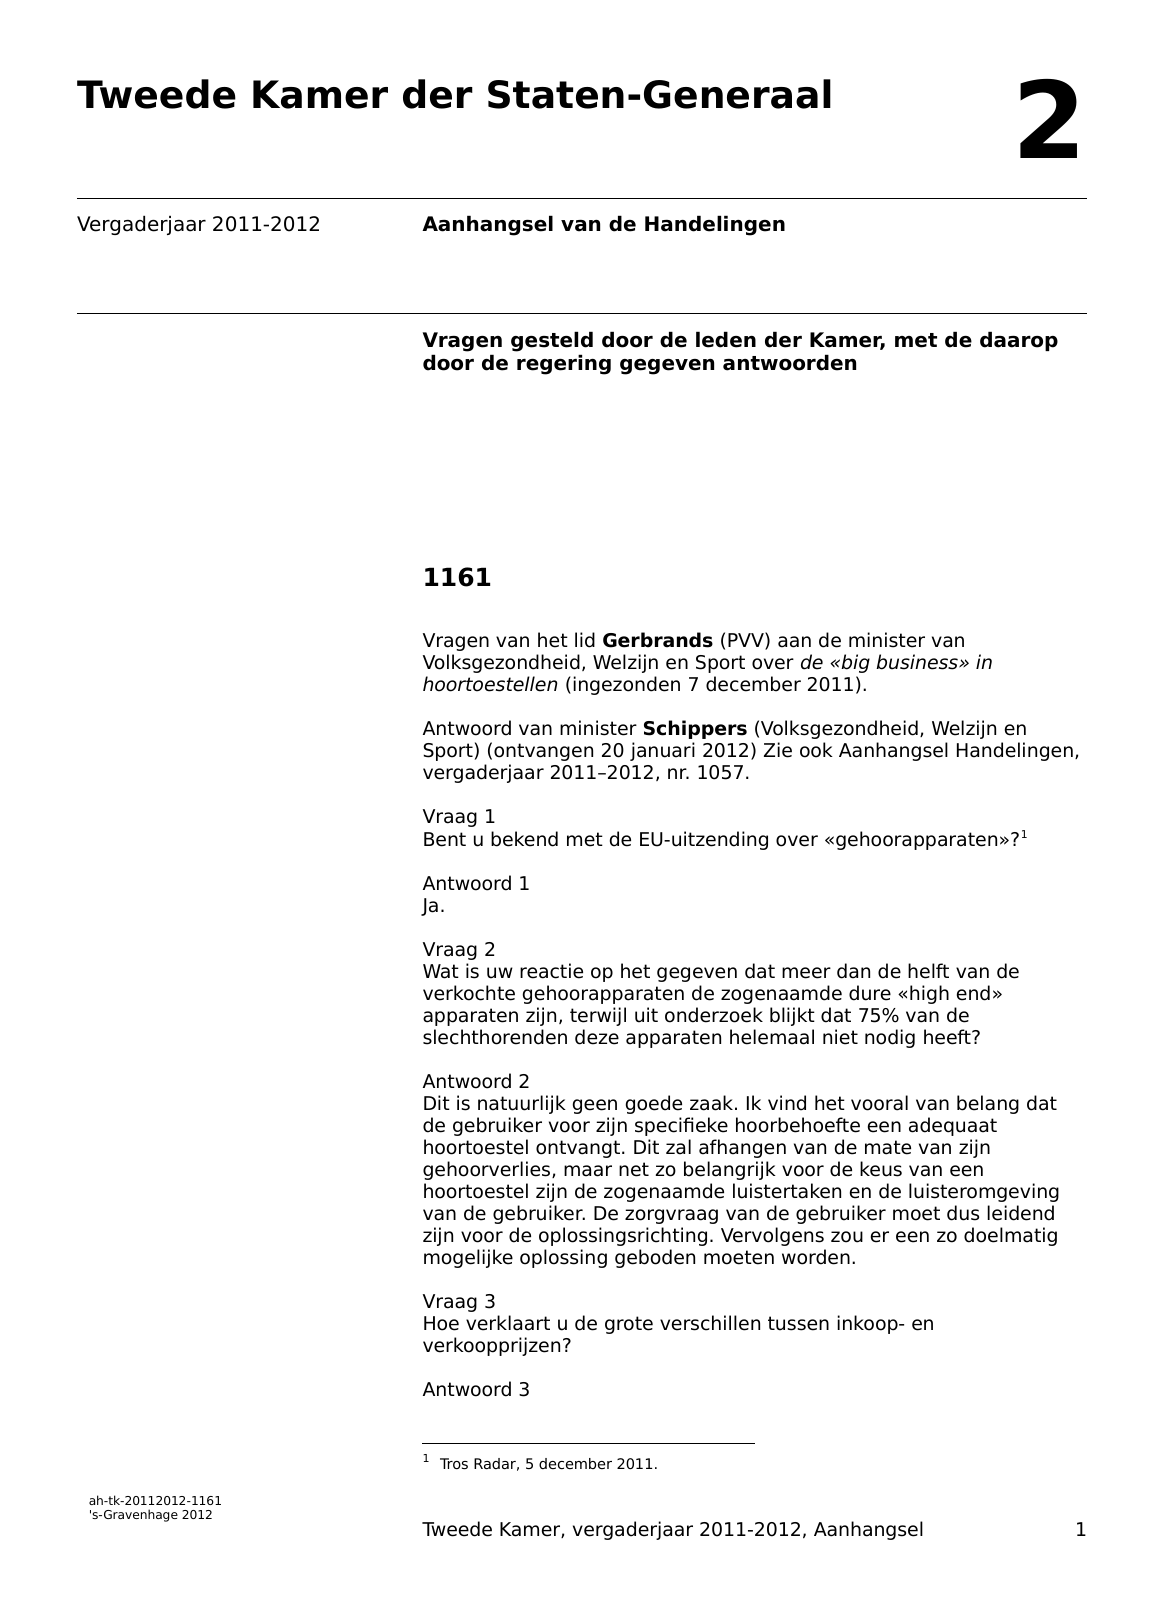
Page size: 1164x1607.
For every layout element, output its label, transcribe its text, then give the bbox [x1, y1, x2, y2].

table_cell Aanhangsel van de Handelingen [422, 199, 1087, 313]
text Antwoord 3 [422, 1379, 1087, 1401]
text Bent u bekend met de EU-uitzending over «gehoorapparaten»? [422, 828, 1087, 850]
text Wat is uw reactie op het gegeven dat meer dan de helft van de verkochte gehoorapparaten de zogenaamde dure «high end» apparaten zijn, terwijl uit onderzoek blijkt dat 75% van de slechthorenden deze apparaten helemaal niet nodig heeft? [422, 961, 1087, 1049]
text Antwoord 2 [422, 1071, 1087, 1093]
text Vraag 1 [422, 806, 1087, 828]
table_cell [77, 314, 422, 375]
text 's-Gravenhage 2012 [88, 1508, 323, 1522]
table_cell Vragen gesteld door de leden der Kamer, met de daarop door de regering gegeven antwoorden [422, 314, 1087, 375]
text Vragen van het lid Gerbrands (PVV) aan de minister van Volksgezondheid, Welzijn en Sport over de «big business» in hoortoestellen (ingezonden 7 december 2011). [422, 630, 1087, 696]
text Vraag 2 [422, 939, 1087, 961]
text ah-tk-20112012-1161 [88, 1494, 323, 1508]
text Vraag 3 [422, 1291, 1087, 1313]
text Antwoord van minister Schippers (Volksgezondheid, Welzijn en Sport) (ontvangen 20 januari 2012) Zie ook Aanhangsel Handelingen, vergaderjaar 2011–2012, nr. 1057. [422, 718, 1087, 784]
text Tros Radar, 5 december 2011. [422, 1452, 1087, 1474]
text Ja. [422, 894, 1087, 917]
table_header Tweede Kamer der Staten-Generaal [77, 59, 886, 198]
text Hoe verklaart u de grote verschillen tussen inkoop- en verkoopprijzen? [422, 1313, 1087, 1357]
table_cell Vergaderjaar 2011-2012 [77, 199, 422, 313]
table_header 2 [886, 59, 1087, 198]
text Antwoord 1 [422, 873, 1087, 894]
text Dit is natuurlijk geen goede zaak. Ik vind het vooral van belang dat de gebruiker voor zijn specifieke hoorbehoefte een adequaat hoortoestel ontvangt. Dit zal afhangen van de mate van zijn gehoorverlies, maar net zo belangrijk voor de keus van een hoortoestel zijn de zogenaamde luistertaken en de luisteromgeving van de gebruiker. De zorgvraag van de gebruiker moet dus leidend zijn voor de oplossingsrichting. Vervolgens zou er een zo doelmatig mogelijke oplossing geboden moeten worden. [422, 1093, 1087, 1269]
text 1161 [422, 563, 1087, 592]
